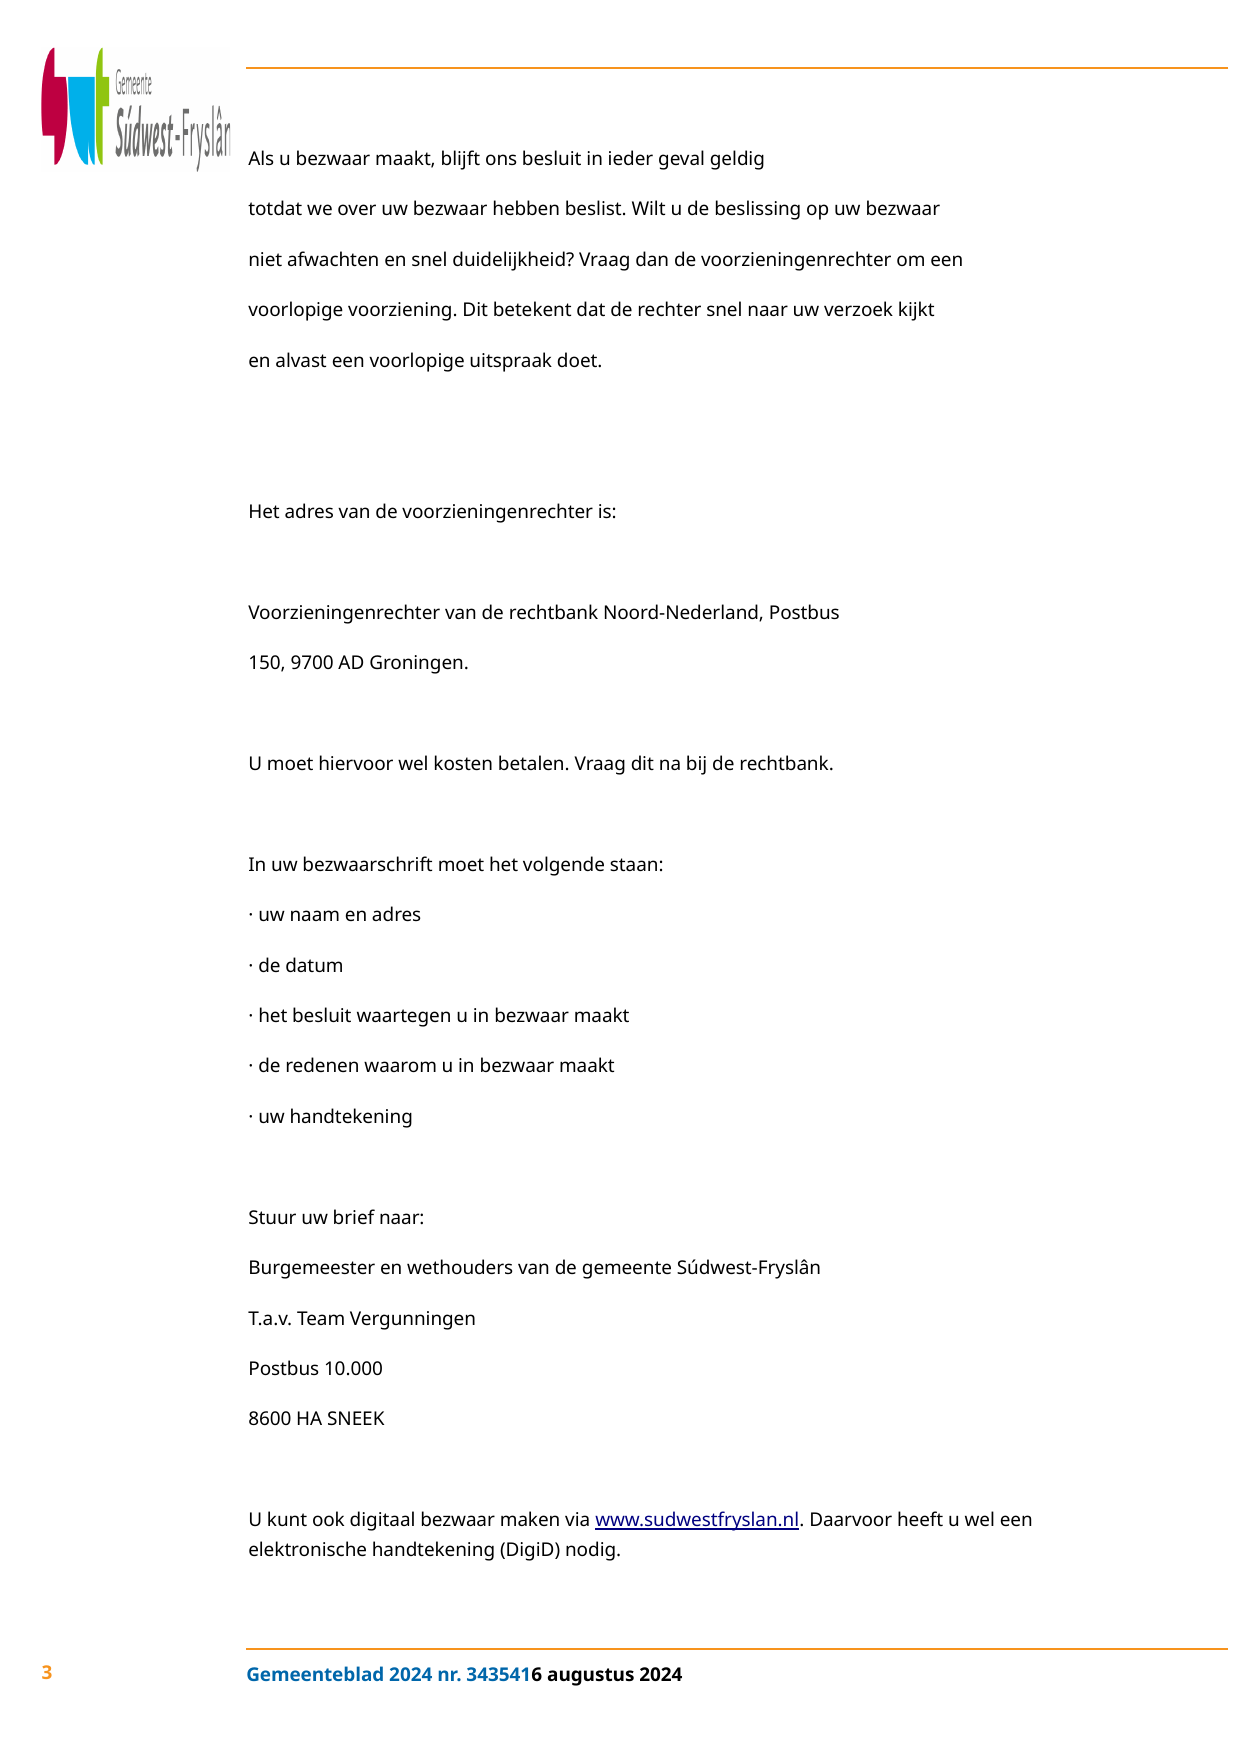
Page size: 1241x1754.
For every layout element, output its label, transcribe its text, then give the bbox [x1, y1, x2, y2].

text · uw naam en adres [248, 901, 1152, 927]
text niet afwachten en snel duidelijkheid? Vraag dan de voorzieningenrechter om een [248, 246, 1152, 272]
text In uw bezwaarschrift moet het volgende staan: [248, 851, 1152, 877]
text Stuur uw brief naar: [248, 1204, 1152, 1230]
text Als u bezwaar maakt, blijft ons besluit in ieder geval geldig [248, 145, 1152, 171]
text en alvast een voorlopige uitspraak doet. [248, 347, 1152, 373]
text Het adres van de voorzieningenrechter is: [248, 498, 1152, 524]
text 8600 HA SNEEK [248, 1406, 1152, 1431]
text Voorzieningenrechter van de rechtbank Noord-Nederland, Postbus [248, 599, 1152, 625]
text U kunt ook digitaal bezwaar maken via www.sudwestfryslan.nl. Daarvoor heeft u wel een elektronische handtekening (DigiD) nodig. [248, 1506, 1152, 1562]
text · de redenen waarom u in bezwaar maakt [248, 1053, 1152, 1078]
text voorlopige voorziening. Dit betekent dat de rechter snel naar uw verzoek kijkt [248, 296, 1152, 322]
picture [41, 47, 231, 172]
text Postbus 10.000 [248, 1355, 1152, 1381]
text 150, 9700 AD Groningen. [248, 649, 1152, 675]
text · de datum [248, 952, 1152, 978]
text · het besluit waartegen u in bezwaar maakt [248, 1002, 1152, 1028]
text U moet hiervoor wel kosten betalen. Vraag dit na bij de rechtbank. [248, 750, 1152, 776]
text · uw handtekening [248, 1103, 1152, 1129]
text Burgemeester en wethouders van de gemeente Súdwest-Fryslân [248, 1254, 1152, 1280]
text totdat we over uw bezwaar hebben beslist. Wilt u de beslissing op uw bezwaar [248, 196, 1152, 221]
text T.a.v. Team Vergunningen [248, 1305, 1152, 1331]
